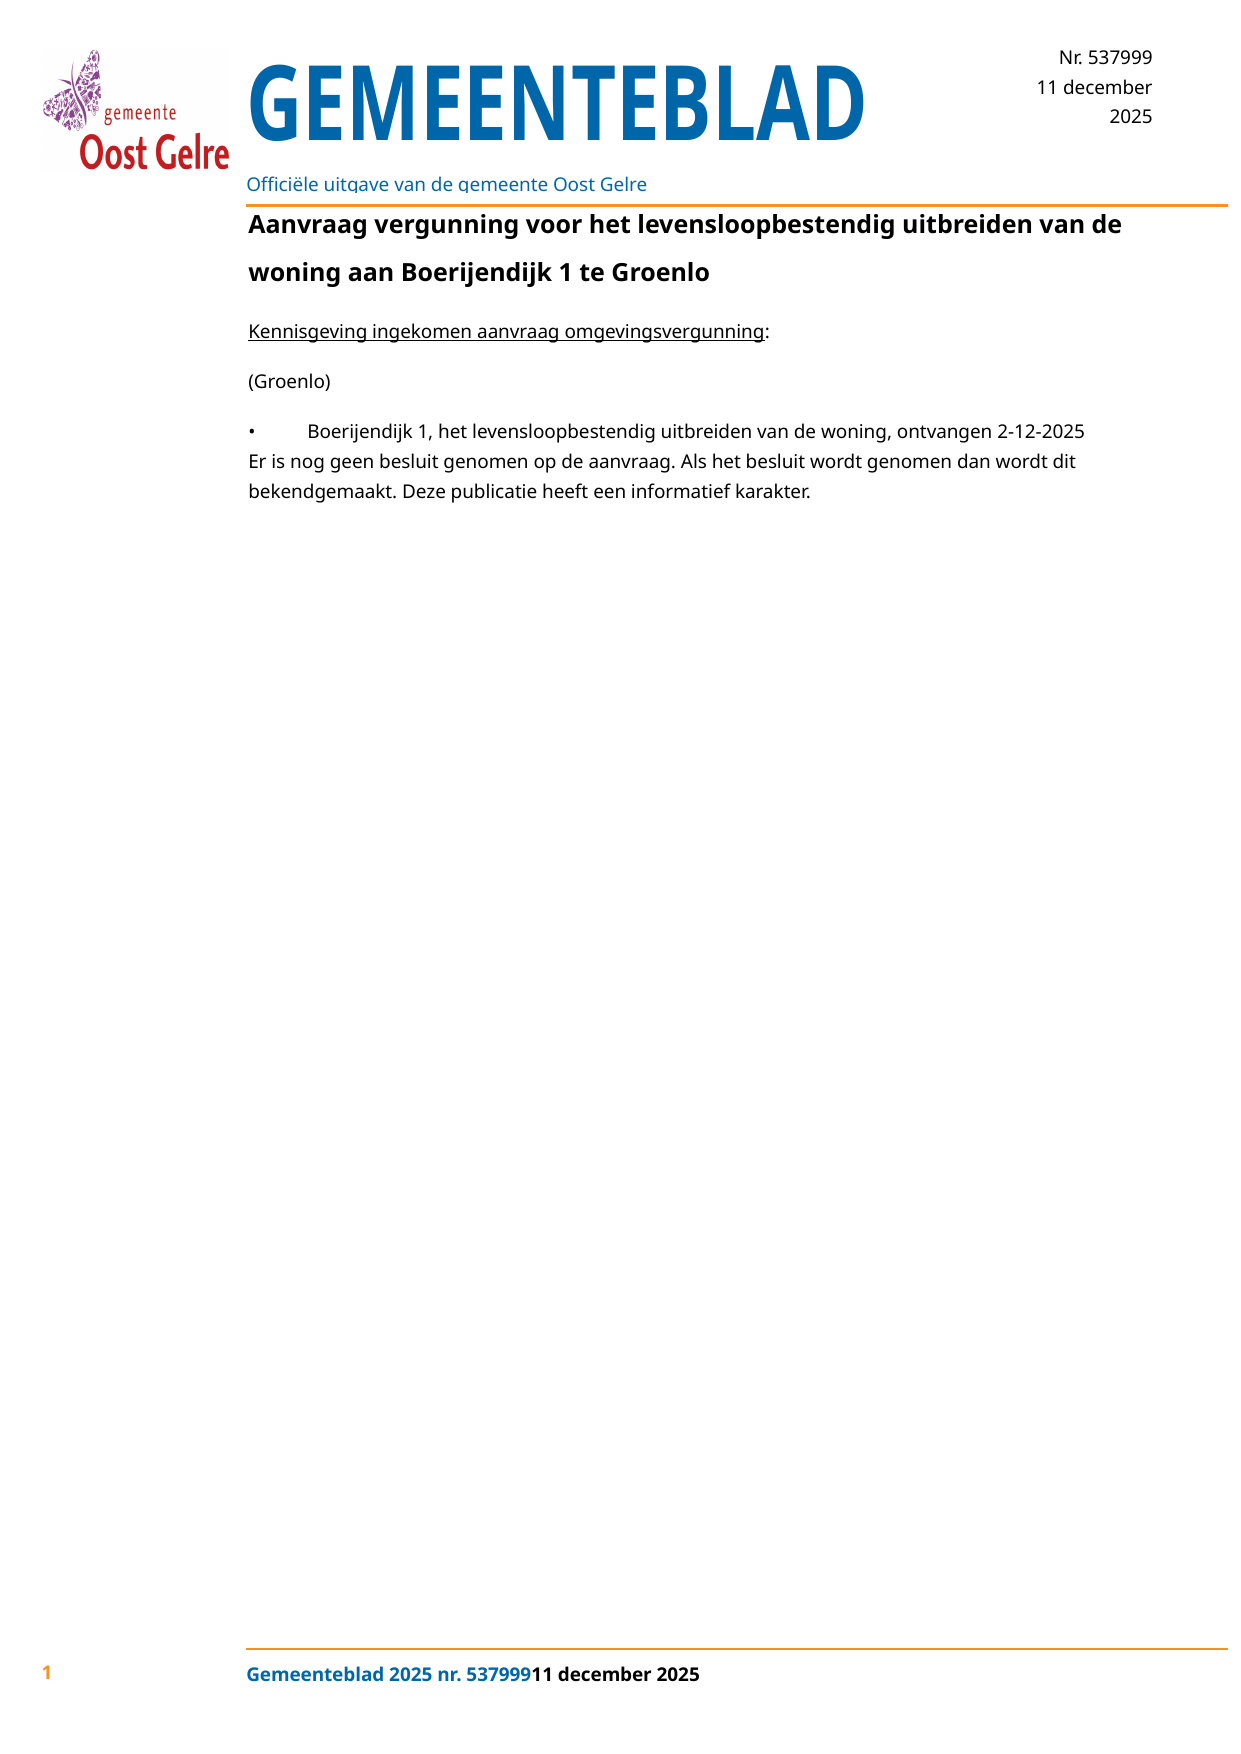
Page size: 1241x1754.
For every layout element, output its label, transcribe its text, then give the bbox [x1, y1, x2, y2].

list Boerijendijk 1, het levensloopbestendig uitbreiden van de woning, ontvangen 2-12-2025 [248, 419, 1152, 444]
picture [41, 47, 231, 172]
text (Groenlo) [248, 368, 1152, 394]
text Aanvraag vergunning voor het levensloopbestendig uitbreiden van de woning aan Boerijendijk 1 te Groenlo [248, 207, 1152, 288]
text Kennisgeving ingekomen aanvraag omgevingsvergunning: [248, 318, 1152, 344]
text Er is nog geen besluit genomen op de aanvraag. Als het besluit wordt genomen dan wordt dit bekendgemaakt. Deze publicatie heeft een informatief karakter. [248, 448, 1152, 504]
